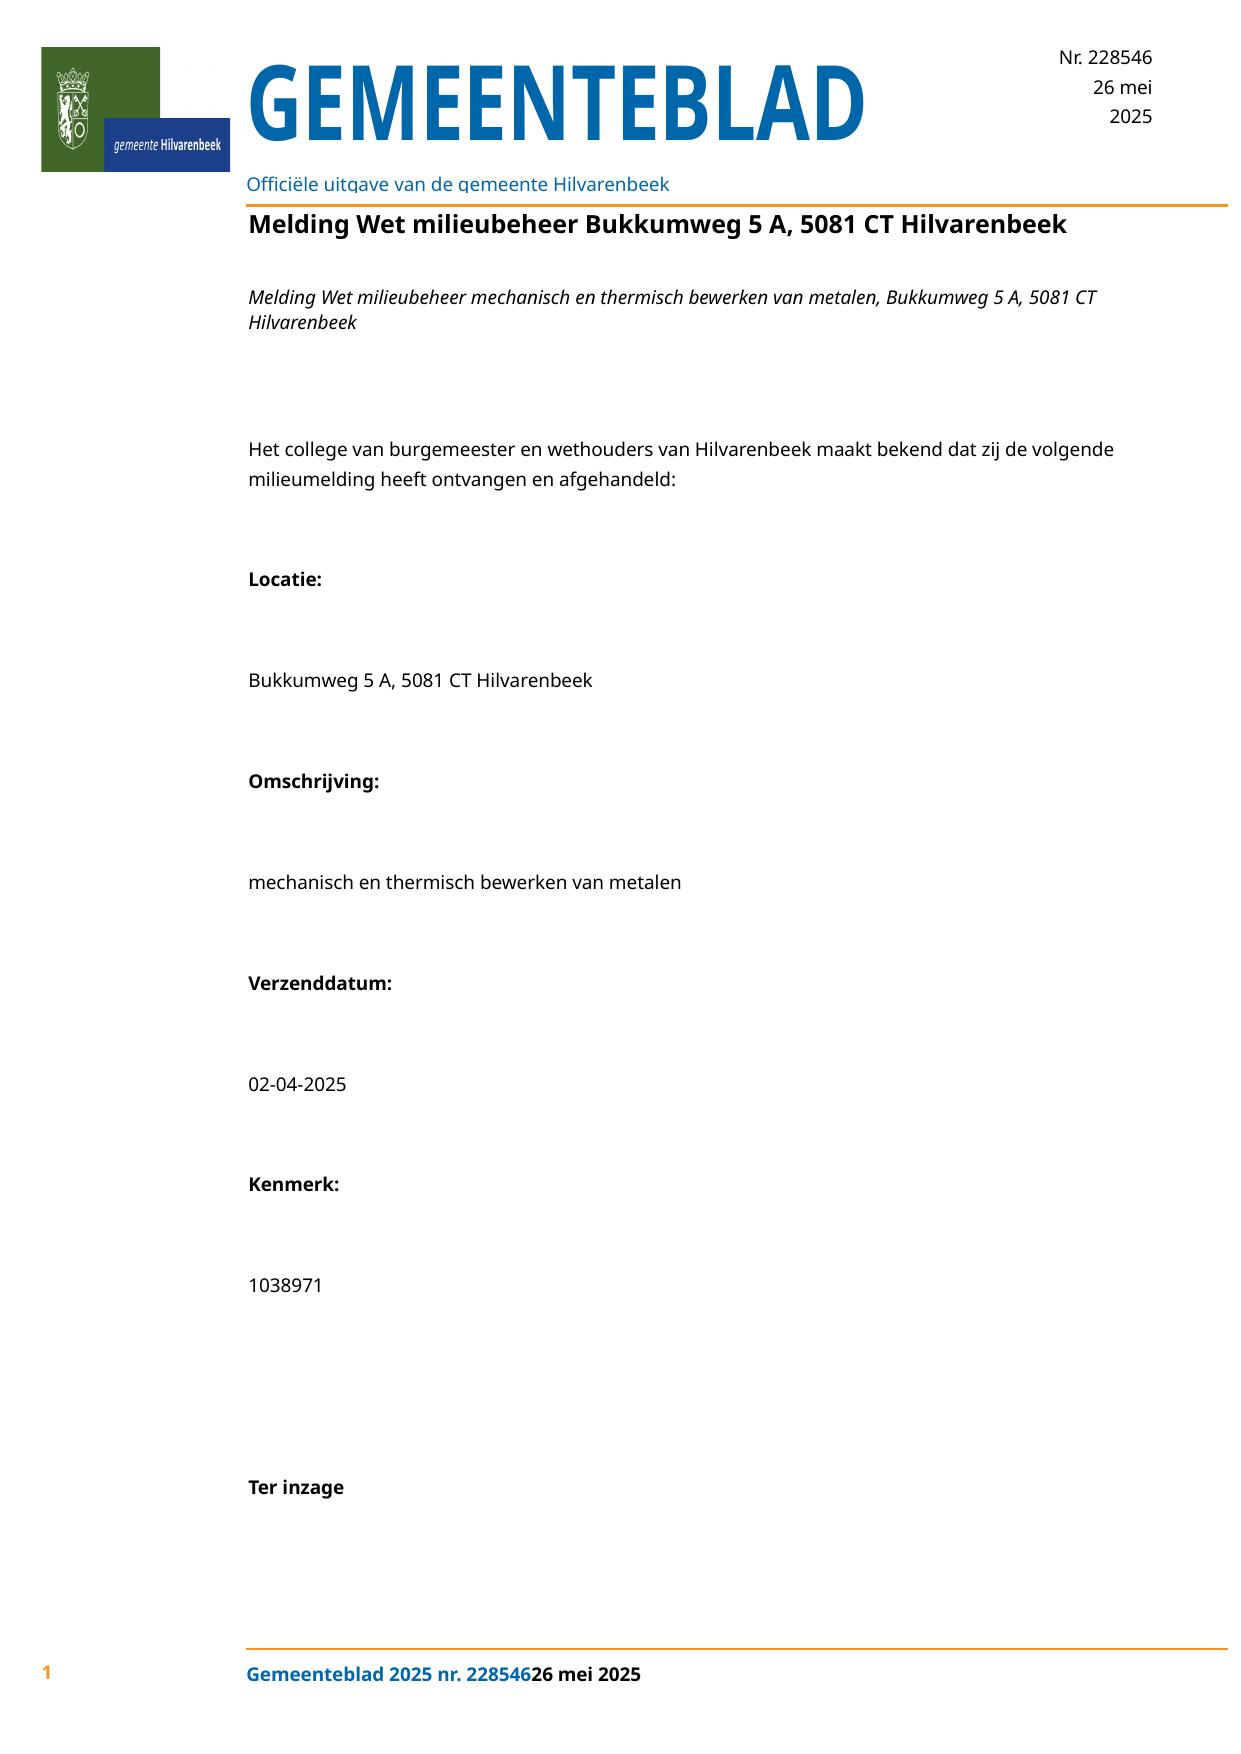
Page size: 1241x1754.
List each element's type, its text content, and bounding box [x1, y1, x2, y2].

text Locatie: [248, 567, 1152, 592]
text Het college van burgemeester en wethouders van Hilvarenbeek maakt bekend dat zij de volgende milieumelding heeft ontvangen en afgehandeld: [248, 436, 1152, 491]
text Ter inzage [248, 1474, 1152, 1500]
text Verzenddatum: [248, 970, 1152, 996]
text Melding Wet milieubeheer Bukkumweg 5 A, 5081 CT Hilvarenbeek [248, 207, 1152, 241]
text Melding Wet milieubeheer mechanisch en thermisch bewerken van metalen, Bukkumweg 5 A, 5081 CT Hilvarenbeek [248, 284, 1152, 335]
text 02-04-2025 [248, 1071, 1152, 1096]
text 1038971 [248, 1272, 1152, 1298]
text Kenmerk: [248, 1172, 1152, 1197]
picture [41, 47, 231, 172]
text mechanisch en thermisch bewerken van metalen [248, 869, 1152, 895]
text Bukkumweg 5 A, 5081 CT Hilvarenbeek [248, 667, 1152, 693]
text Omschrijving: [248, 768, 1152, 794]
